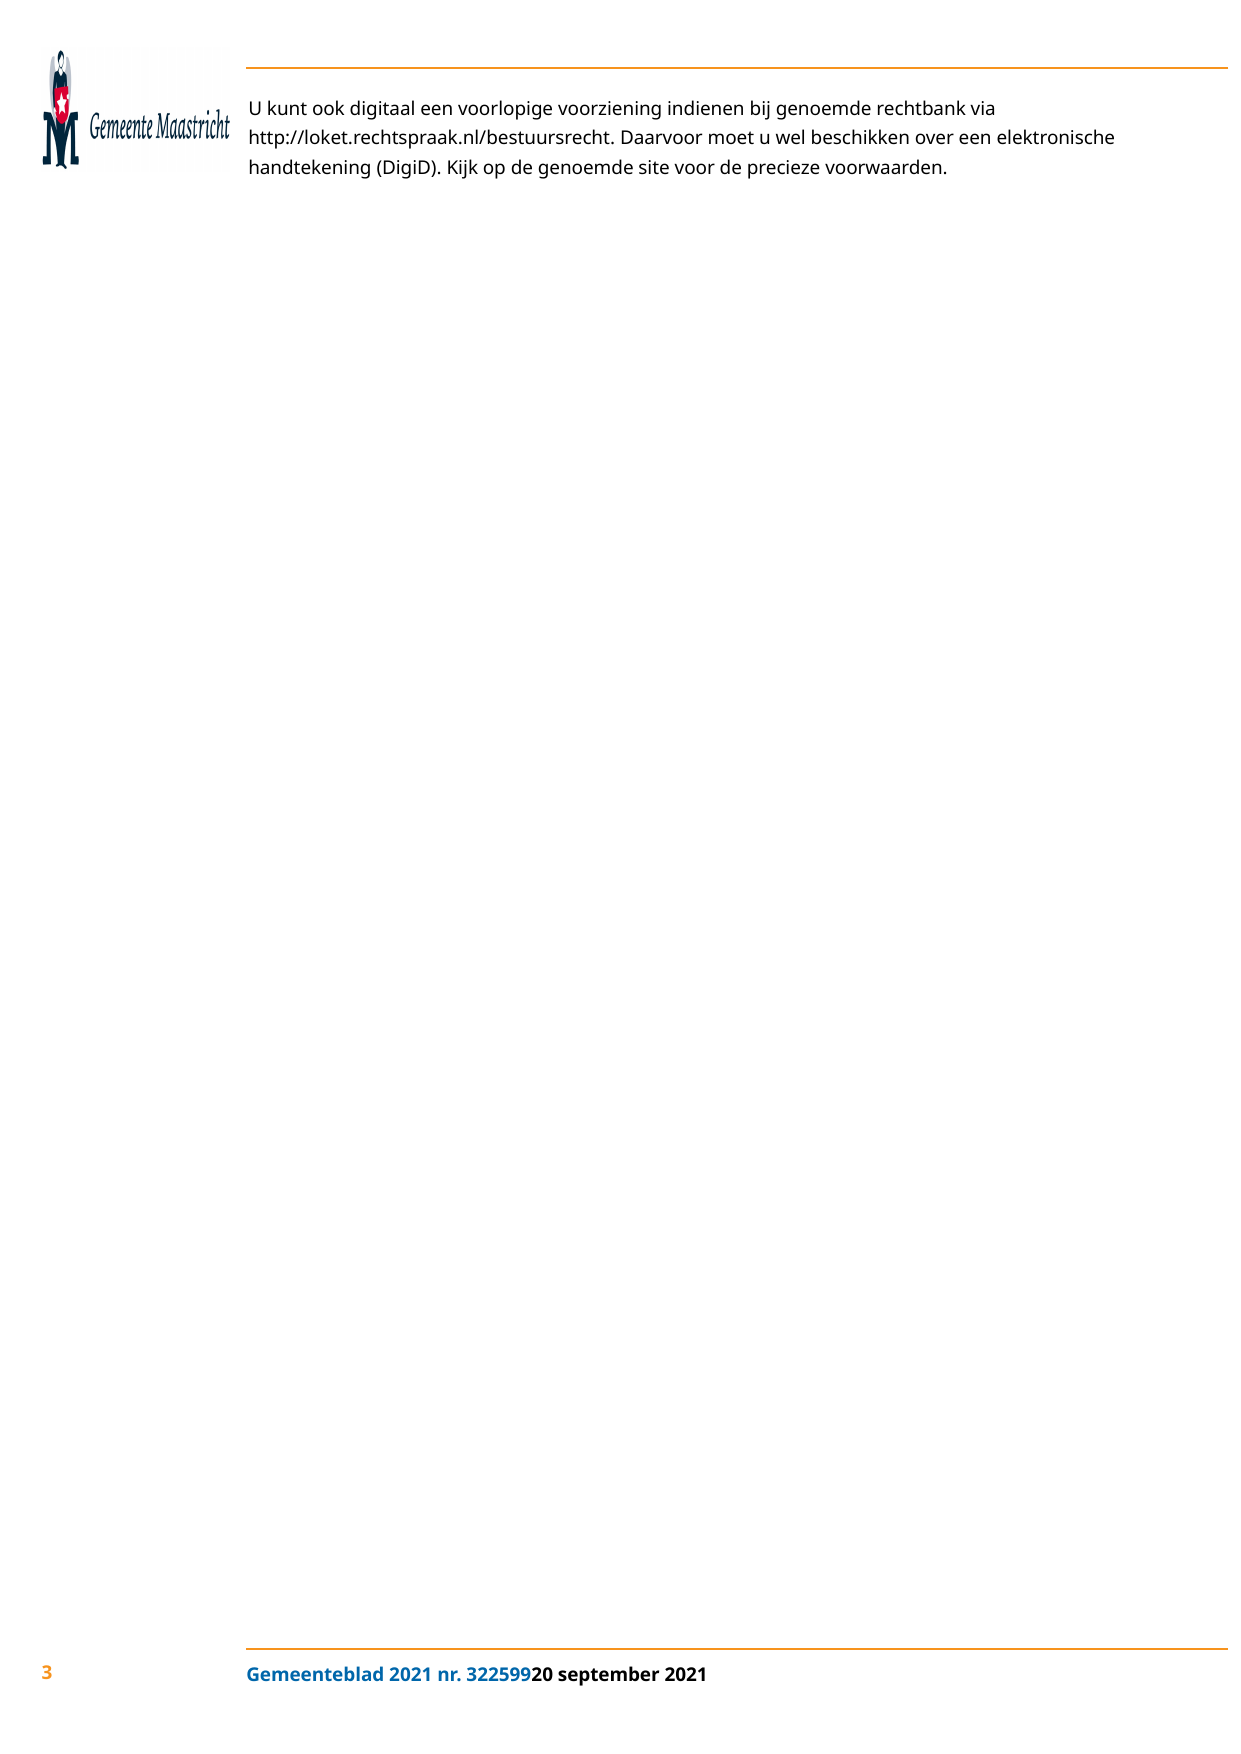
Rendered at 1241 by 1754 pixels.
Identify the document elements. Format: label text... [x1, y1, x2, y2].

picture [41, 47, 231, 172]
text U kunt ook digitaal een voorlopige voorziening indienen bij genoemde rechtbank via http://loket.rechtspraak.nl/bestuursrecht. Daarvoor moet u wel beschikken over een elektronische handtekening (DigiD). Kijk op de genoemde site voor de precieze voorwaarden. [248, 95, 1152, 180]
